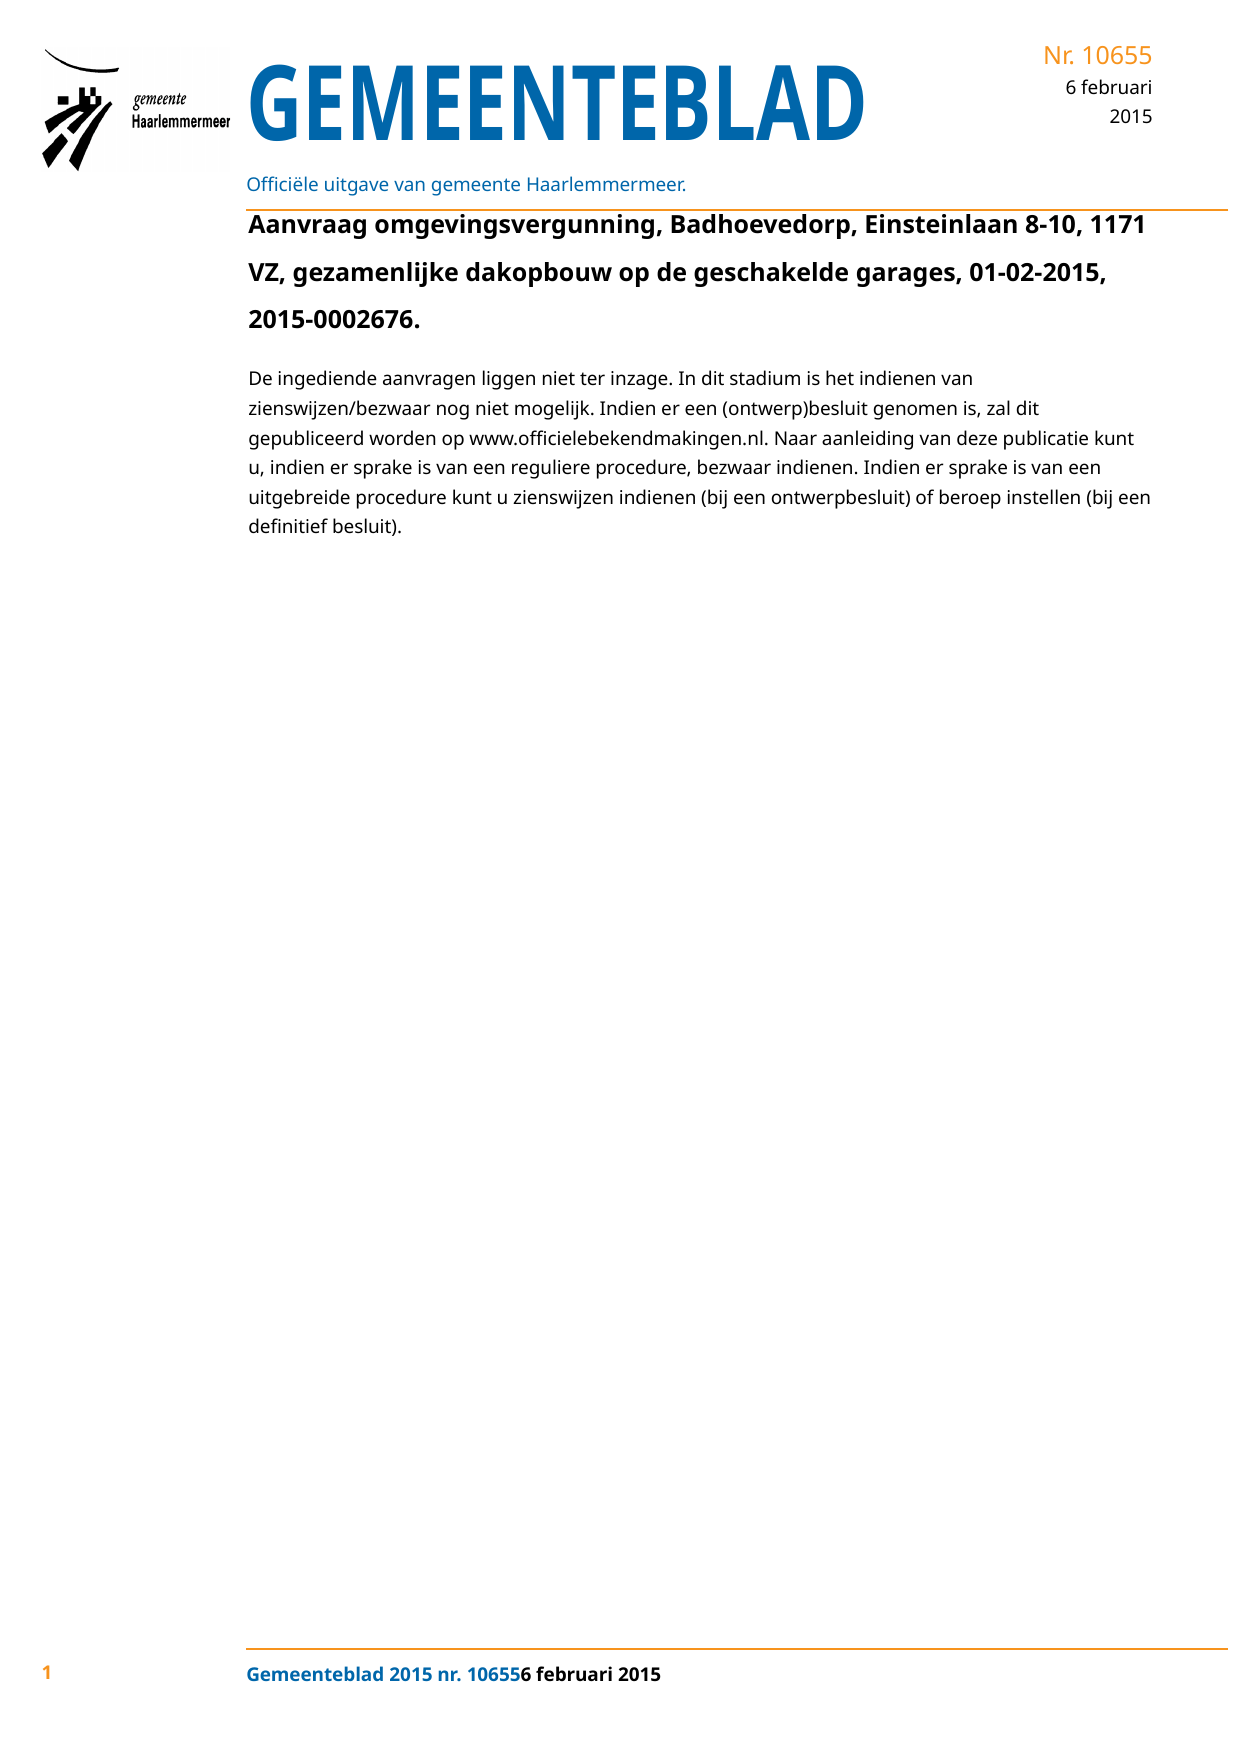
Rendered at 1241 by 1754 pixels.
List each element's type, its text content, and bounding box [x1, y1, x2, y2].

text Aanvraag omgevingsvergunning, Badhoevedorp, Einsteinlaan 8-10, 1171 VZ, gezamenlijke dakopbouw op de geschakelde garages, 01-02-2015, 2015-0002676. [248, 211, 1152, 336]
text De ingediende aanvragen liggen niet ter inzage. In dit stadium is het indienen van zienswijzen/bezwaar nog niet mogelijk. Indien er een (ontwerp)besluit genomen is, zal dit gepubliceerd worden op www.officielebekendmakingen.nl. Naar aanleiding van deze publicatie kunt u, indien er sprake is van een reguliere procedure, bezwaar indienen. Indien er sprake is van een uitgebreide procedure kunt u zienswijzen indienen (bij een ontwerpbesluit) of beroep instellen (bij een definitief besluit). [248, 366, 1152, 539]
picture [41, 47, 231, 172]
